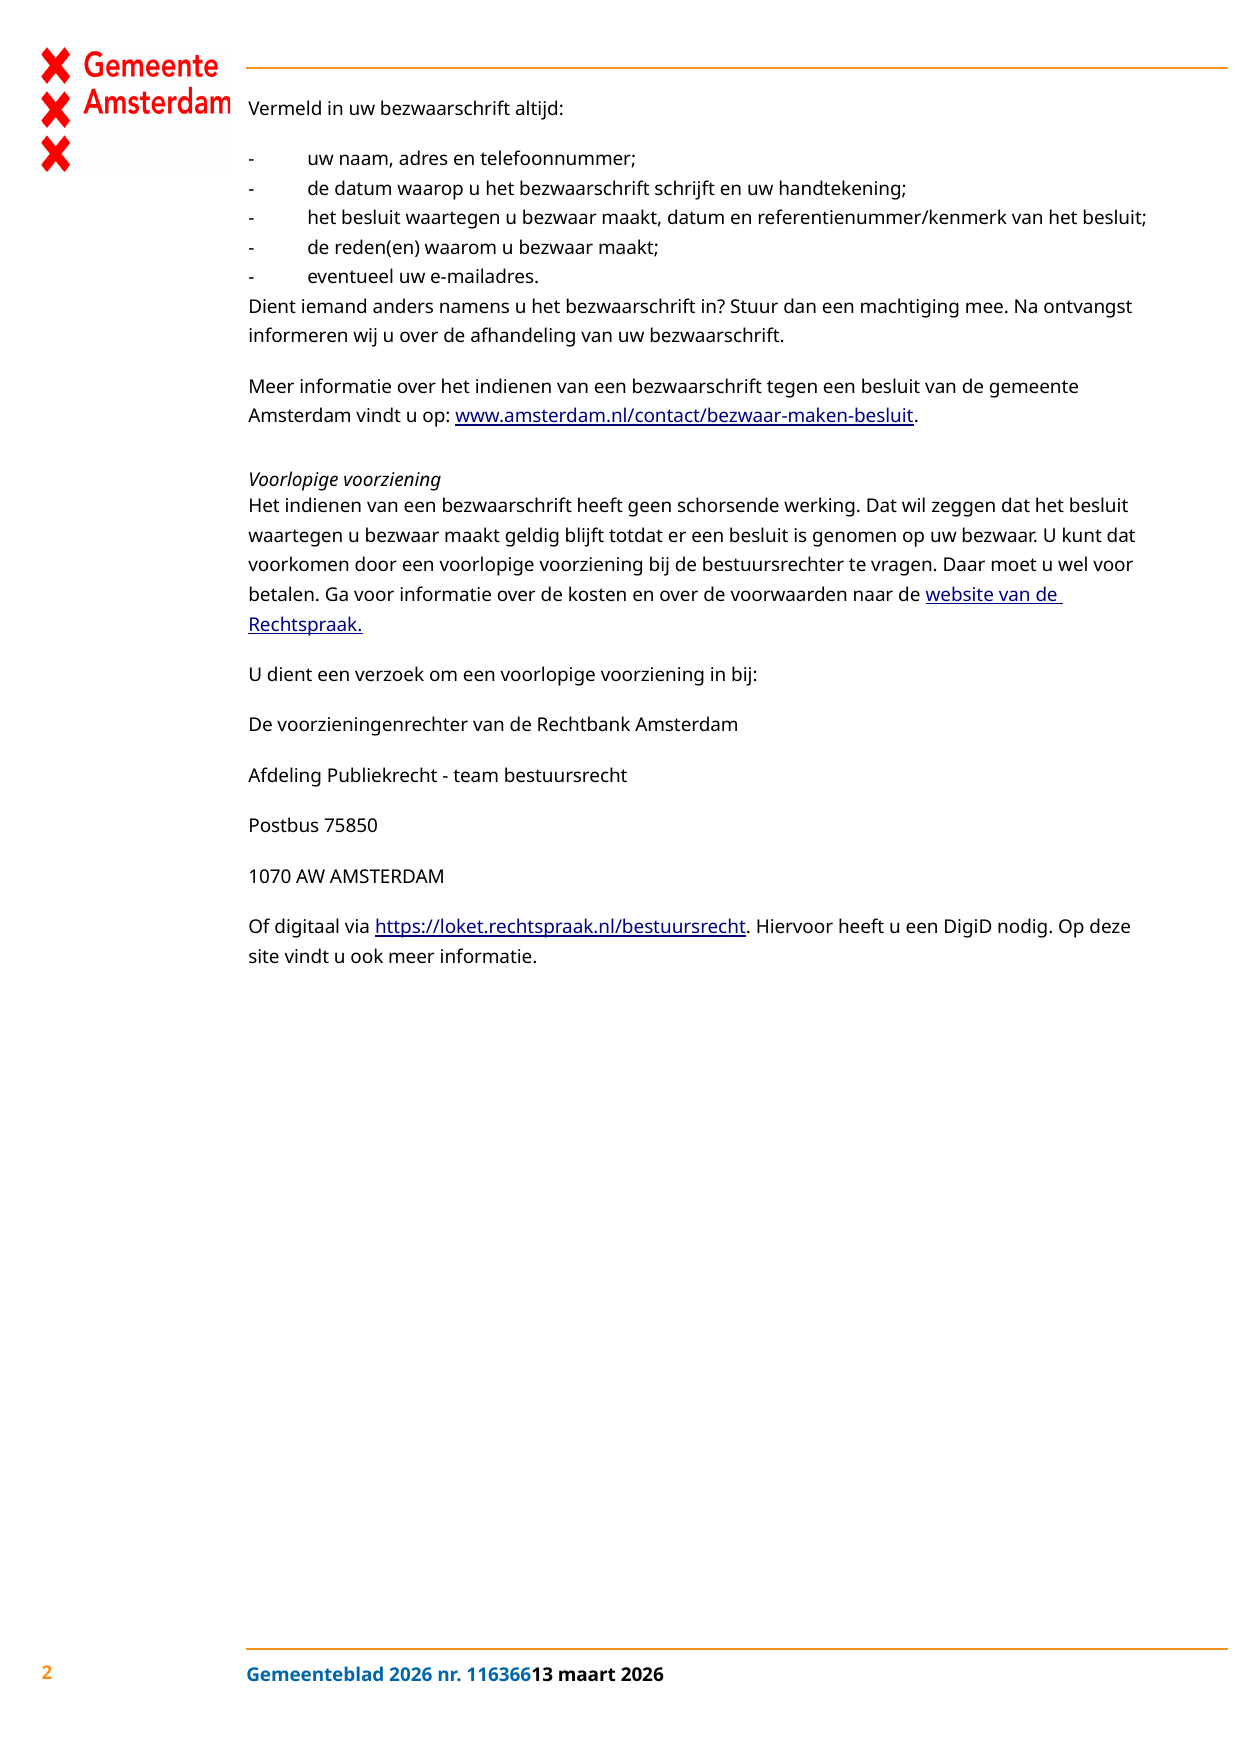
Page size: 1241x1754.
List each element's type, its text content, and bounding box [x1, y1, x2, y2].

picture [41, 47, 231, 172]
text Het indienen van een bezwaarschrift heeft geen schorsende werking. Dat wil zeggen dat het besluit waartegen u bezwaar maakt geldig blijft totdat er een besluit is genomen op uw bezwaar. U kunt dat voorkomen door een voorlopige voorziening bij de bestuursrechter te vragen. Daar moet u wel voor betalen. Ga voor informatie over de kosten en over de voorwaarden naar de website van de Rechtspraak. [248, 492, 1152, 636]
list eventueel uw e-mailadres. [248, 263, 1152, 289]
list het besluit waartegen u bezwaar maakt, datum en referentienummer/kenmerk van het besluit; [248, 204, 1152, 230]
text 1070 AW AMSTERDAM [248, 863, 1152, 888]
text Meer informatie over het indienen van een bezwaarschrift tegen een besluit van de gemeente Amsterdam vindt u op: www.amsterdam.nl/contact/bezwaar-maken-besluit. [248, 373, 1152, 428]
text U dient een verzoek om een voorlopige voorziening in bij: [248, 661, 1152, 687]
text Of digitaal via https://loket.rechtspraak.nl/bestuursrecht. Hiervoor heeft u een DigiD nodig. Op deze site vindt u ook meer informatie. [248, 913, 1152, 968]
list de datum waarop u het bezwaarschrift schrijft en uw handtekening; [248, 175, 1152, 201]
list de reden(en) waarom u bezwaar maakt; [248, 234, 1152, 260]
text Afdeling Publiekrecht - team bestuursrecht [248, 762, 1152, 788]
text Voorlopige voorziening [248, 467, 1152, 492]
text Postbus 75850 [248, 812, 1152, 838]
text Dient iemand anders namens u het bezwaarschrift in? Stuur dan een machtiging mee. Na ontvangst informeren wij u over de afhandeling van uw bezwaarschrift. [248, 293, 1152, 348]
text De voorzieningenrechter van de Rechtbank Amsterdam [248, 712, 1152, 737]
list uw naam, adres en telefoonnummer; [248, 145, 1152, 171]
text Vermeld in uw bezwaarschrift altijd: [248, 95, 1152, 121]
